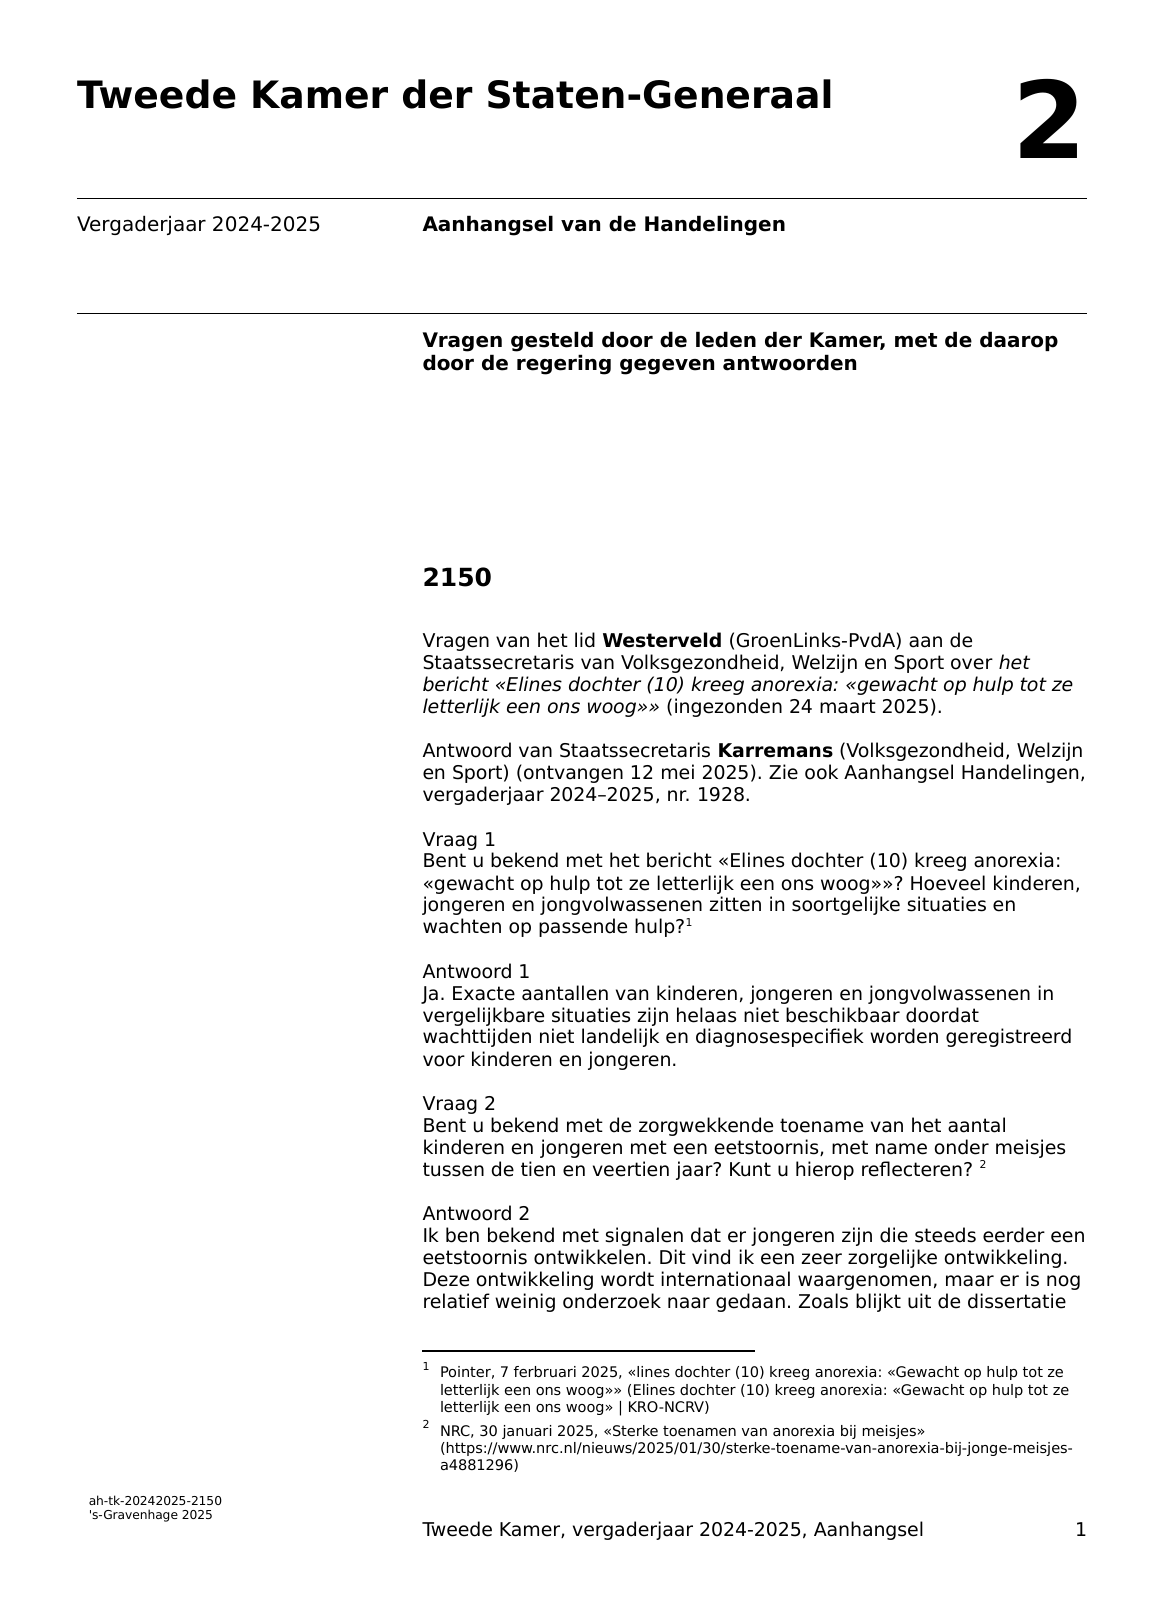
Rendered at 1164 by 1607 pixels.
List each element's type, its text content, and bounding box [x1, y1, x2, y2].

table_header Tweede Kamer der Staten-Generaal [77, 59, 886, 198]
text 2150 [422, 563, 1087, 592]
text Bent u bekend met de zorgwekkende toename van het aantal kinderen en jongeren met een eetstoornis, met name onder meisjes tussen de tien en veertien jaar? Kunt u hierop reflecteren? [422, 1114, 1087, 1181]
text NRC, 30 januari 2025, «Sterke toenamen van anorexia bij meisjes» (https://www.nrc.nl/nieuws/2025/01/30/sterke-toename-van-anorexia-bij-jonge-meisjes-a4881296) [422, 1418, 1087, 1474]
table_cell Aanhangsel van de Handelingen [422, 199, 1087, 313]
text ah-tk-20242025-2150 [88, 1494, 323, 1508]
text Antwoord 1 [422, 961, 1087, 982]
table_cell Vergaderjaar 2024-2025 [77, 199, 422, 313]
text Pointer, 7 ferbruari 2025, «lines dochter (10) kreeg anorexia: «Gewacht op hulp tot ze letterlijk een ons woog»» (Elines dochter (10) kreeg anorexia: «Gewacht op hulp tot ze letterlijk een ons woog» | KRO-NCRV) [422, 1360, 1087, 1416]
text Vraag 2 [422, 1093, 1087, 1114]
text Bent u bekend met het bericht «Elines dochter (10) kreeg anorexia: «gewacht op hulp tot ze letterlijk een ons woog»»? Hoeveel kinderen, jongeren en jongvolwassenen zitten in soortgelijke situaties en wachten op passende hulp? [422, 850, 1087, 938]
text 's-Gravenhage 2025 [88, 1508, 323, 1522]
text Vragen van het lid Westerveld (GroenLinks-PvdA) aan de Staatssecretaris van Volksgezondheid, Welzijn en Sport over het bericht «Elines dochter (10) kreeg anorexia: «gewacht op hulp tot ze letterlijk een ons woog»» (ingezonden 24 maart 2025). [422, 630, 1087, 718]
text Antwoord van Staatssecretaris Karremans (Volksgezondheid, Welzijn en Sport) (ontvangen 12 mei 2025). Zie ook Aanhangsel Handelingen, vergaderjaar 2024–2025, nr. 1928. [422, 740, 1087, 806]
table_header 2 [886, 59, 1087, 198]
table_cell [77, 314, 422, 375]
text Ik ben bekend met signalen dat er jongeren zijn die steeds eerder een eetstoornis ontwikkelen. Dit vind ik een zeer zorgelijke ontwikkeling. Deze ontwikkeling wordt internationaal waargenomen, maar er is nog relatief weinig onderzoek naar gedaan. Zoals blijkt uit de dissertatie [422, 1225, 1087, 1313]
text Ja. Exacte aantallen van kinderen, jongeren en jongvolwassenen in vergelijkbare situaties zijn helaas niet beschikbaar doordat wachttijden niet landelijk en diagnosespecifiek worden geregistreerd voor kinderen en jongeren. [422, 982, 1087, 1070]
table_cell Vragen gesteld door de leden der Kamer, met de daarop door de regering gegeven antwoorden [422, 314, 1087, 375]
text Antwoord 2 [422, 1203, 1087, 1225]
text Vraag 1 [422, 828, 1087, 850]
